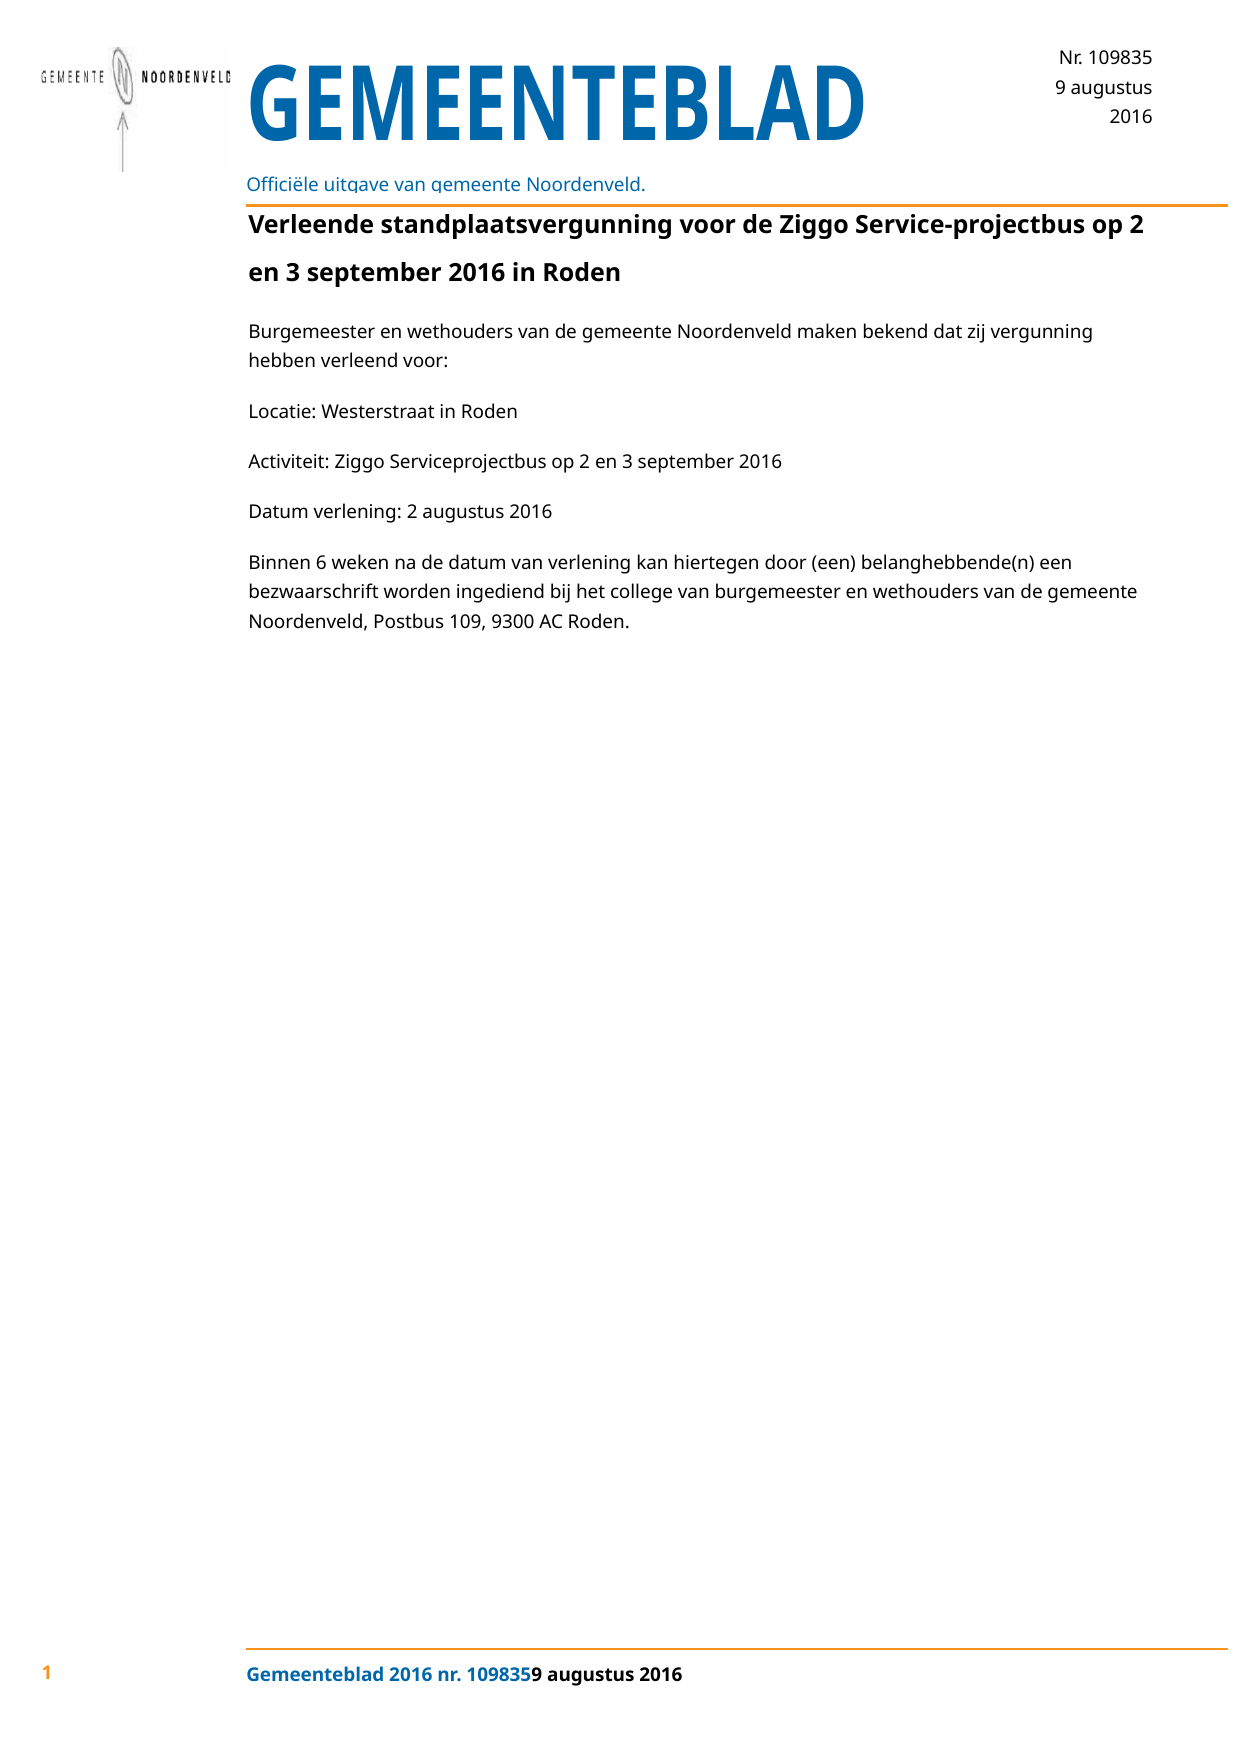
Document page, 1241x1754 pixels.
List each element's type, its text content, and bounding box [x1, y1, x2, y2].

text Datum verlening: 2 augustus 2016 [248, 499, 1152, 524]
text Verleende standplaatsvergunning voor de Ziggo Service-projectbus op 2 en 3 september 2016 in Roden [248, 207, 1152, 288]
text Burgemeester en wethouders van de gemeente Noordenveld maken bekend dat zij vergunning hebben verleend voor: [248, 318, 1152, 373]
picture [41, 47, 231, 172]
text Binnen 6 weken na de datum van verlening kan hiertegen door (een) belanghebbende(n) een bezwaarschrift worden ingediend bij het college van burgemeester en wethouders van de gemeente Noordenveld, Postbus 109, 9300 AC Roden. [248, 549, 1152, 634]
text Locatie: Westerstraat in Roden [248, 398, 1152, 424]
text Activiteit: Ziggo Serviceprojectbus op 2 en 3 september 2016 [248, 448, 1152, 474]
